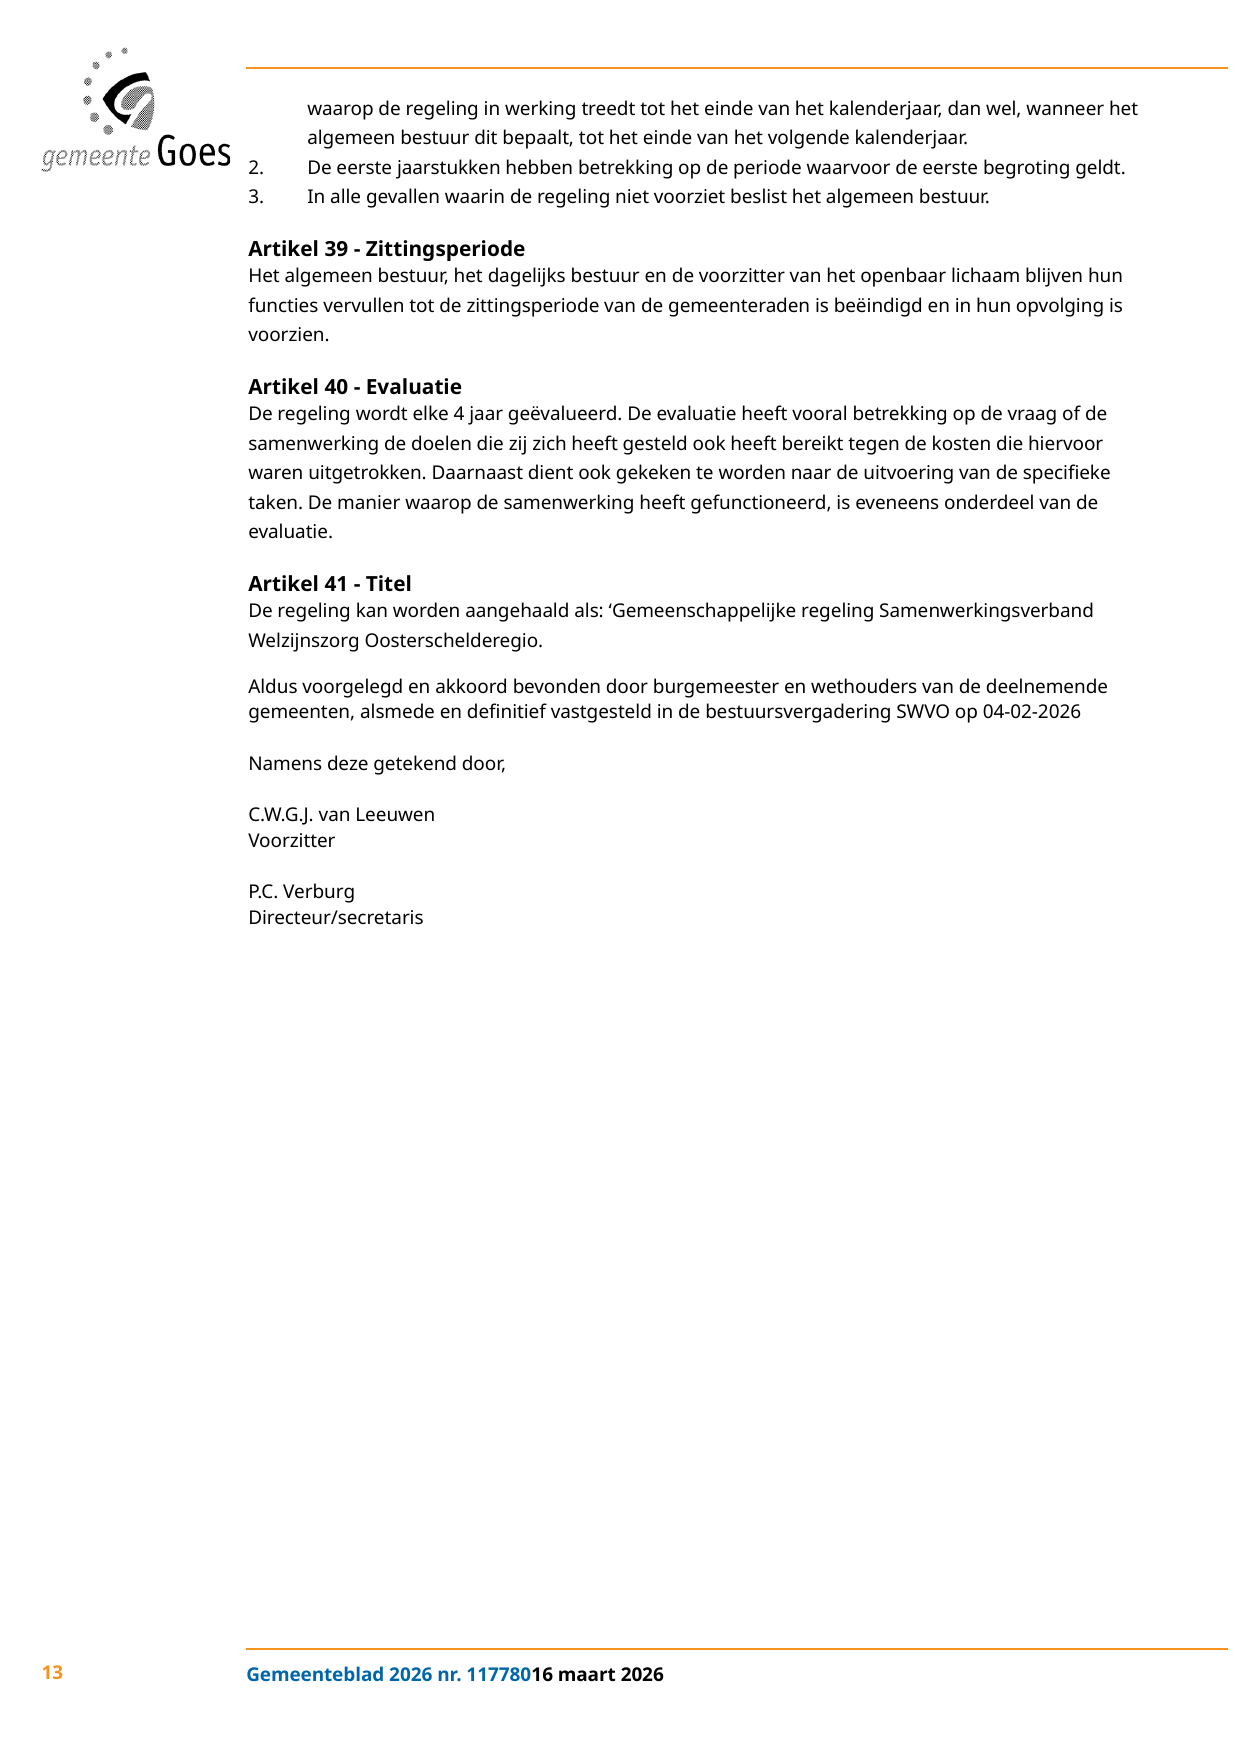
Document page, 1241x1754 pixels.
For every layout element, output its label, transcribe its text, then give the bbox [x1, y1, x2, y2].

text Artikel 39 - Zittingsperiode [248, 234, 1152, 262]
text Artikel 41 - Titel [248, 569, 1152, 598]
text De regeling kan worden aangehaald als: ‘Gemeenschappelijke regeling Samenwerkingsverband Welzijnszorg Oosterschelderegio. [248, 598, 1152, 653]
text C.W.G.J. van Leeuwen [248, 801, 1152, 827]
picture [41, 47, 231, 172]
text Artikel 40 - Evaluatie [248, 372, 1152, 400]
text Voorzitter [248, 827, 1152, 853]
text Aldus voorgelegd en akkoord bevonden door burgemeester en wethouders van de deelnemende gemeenten, alsmede en definitief vastgesteld in de bestuursvergadering SWVO op 04-02-2026 [248, 673, 1152, 724]
text Namens deze getekend door, [248, 750, 1152, 776]
text De regeling wordt elke 4 jaar geëvalueerd. De evaluatie heeft vooral betrekking op de vraag of de samenwerking de doelen die zij zich heeft gesteld ook heeft bereikt tegen de kosten die hiervoor waren uitgetrokken. Daarnaast dient ook gekeken te worden naar de uitvoering van de specifieke taken. De manier waarop de samenwerking heeft gefunctioneerd, is eveneens onderdeel van de evaluatie. [248, 400, 1152, 544]
list De eerste jaarstukken hebben betrekking op de periode waarvoor de eerste begroting geldt. [248, 154, 1152, 180]
text Het algemeen bestuur, het dagelijks bestuur en de voorzitter van het openbaar lichaam blijven hun functies vervullen tot de zittingsperiode van de gemeenteraden is beëindigd en in hun opvolging is voorzien. [248, 262, 1152, 347]
list waarop de regeling in werking treedt tot het einde van het kalenderjaar, dan wel, wanneer het algemeen bestuur dit bepaalt, tot het einde van het volgende kalenderjaar. [248, 95, 1152, 150]
text P.C. Verburg [248, 879, 1152, 904]
text Directeur/secretaris [248, 904, 1152, 930]
list In alle gevallen waarin de regeling niet voorziet beslist het algemeen bestuur. [248, 183, 1152, 209]
